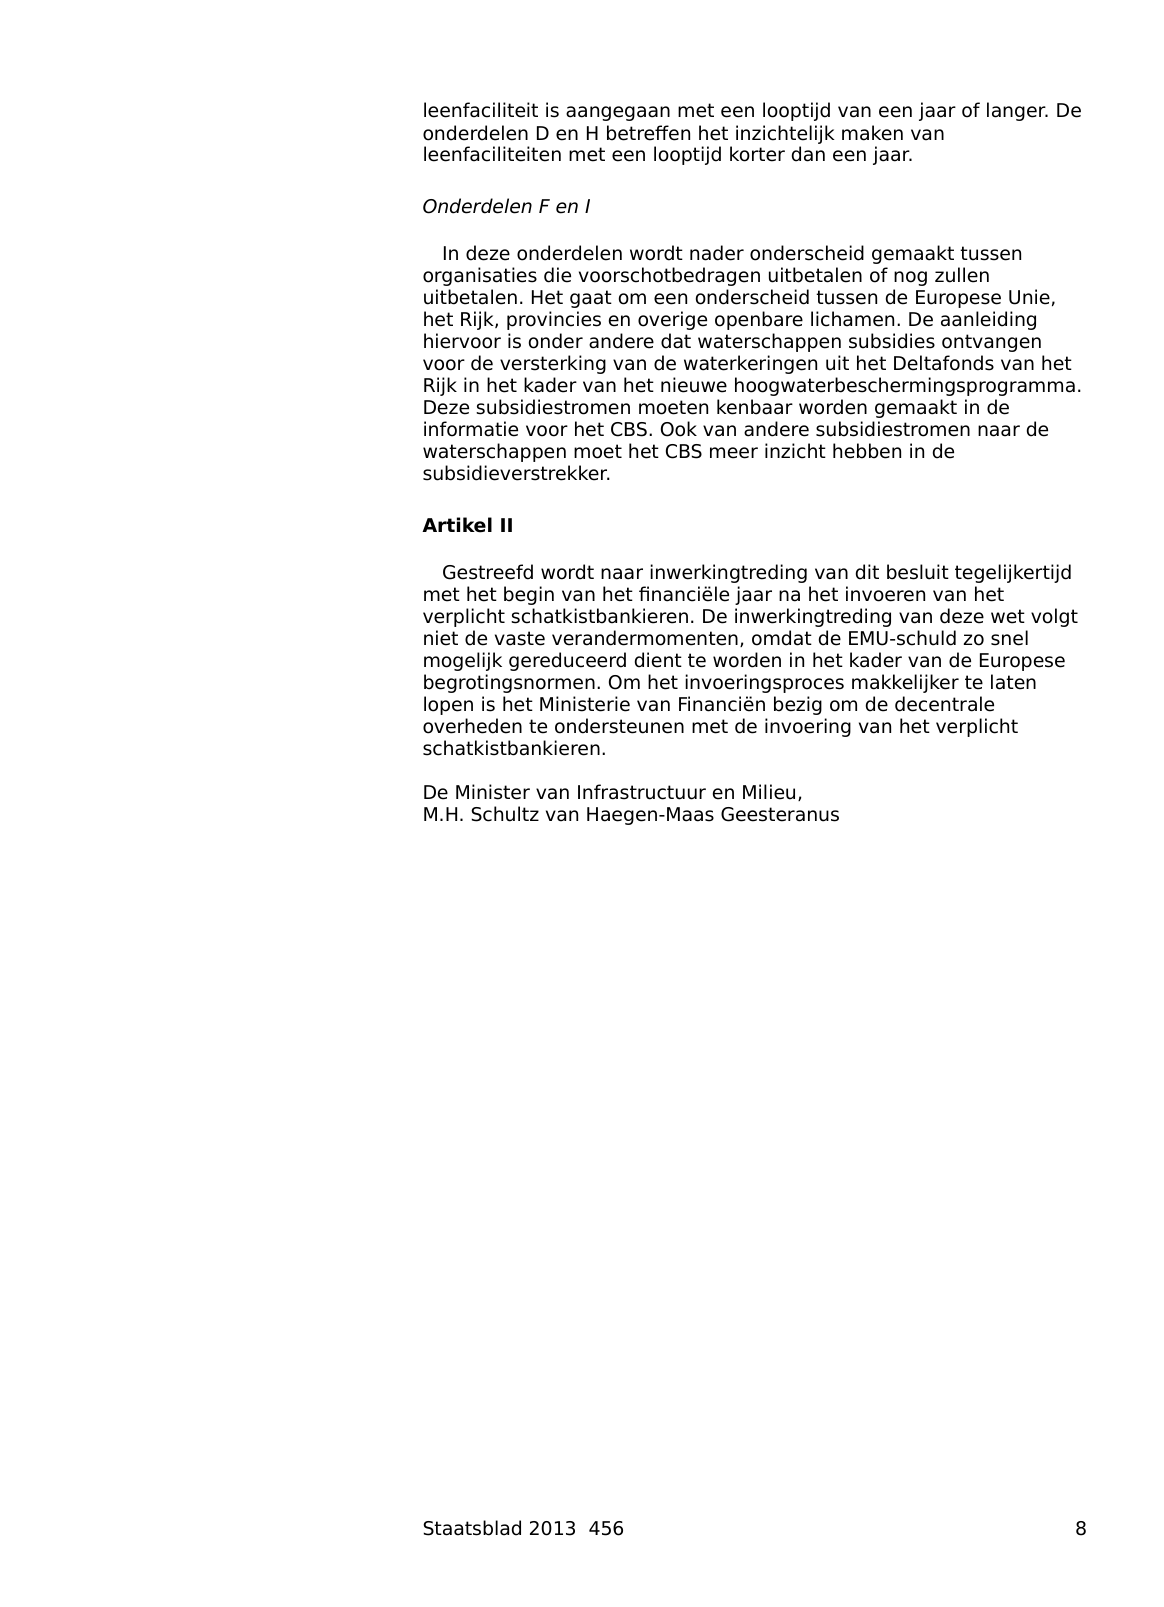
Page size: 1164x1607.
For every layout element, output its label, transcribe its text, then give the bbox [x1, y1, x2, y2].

subtitle Artikel II [422, 515, 1087, 537]
text In deze onderdelen wordt nader onderscheid gemaakt tussen organisaties die voorschotbedragen uitbetalen of nog zullen uitbetalen. Het gaat om een onderscheid tussen de Europese Unie, het Rijk, provincies en overige openbare lichamen. De aanleiding hiervoor is onder andere dat waterschappen subsidies ontvangen voor de versterking van de waterkeringen uit het Deltafonds van het Rijk in het kader van het nieuwe hoogwaterbeschermingsprogramma. Deze subsidiestromen moeten kenbaar worden gemaakt in de informatie voor het CBS. Ook van andere subsidiestromen naar de waterschappen moet het CBS meer inzicht hebben in de subsidieverstrekker. [422, 243, 1087, 485]
subtitle Onderdelen F en I [422, 196, 1087, 218]
text De Minister van Infrastructuur en Milieu, M.H. Schultz van Haegen-Maas Geesteranus [422, 782, 1087, 826]
text Gestreefd wordt naar inwerkingtreding van dit besluit tegelijkertijd met het begin van het financiële jaar na het invoeren van het verplicht schatkistbankieren. De inwerkingtreding van deze wet volgt niet de vaste verandermomenten, omdat de EMU-schuld zo snel mogelijk gereduceerd dient te worden in het kader van de Europese begrotingsnormen. Om het invoeringsproces makkelijker te laten lopen is het Ministerie van Financiën bezig om de decentrale overheden te ondersteunen met de invoering van het verplicht schatkistbankieren. [422, 562, 1087, 760]
text leenfaciliteit is aangegaan met een looptijd van een jaar of langer. De onderdelen D en H betreffen het inzichtelijk maken van leenfaciliteiten met een looptijd korter dan een jaar. [422, 100, 1087, 166]
